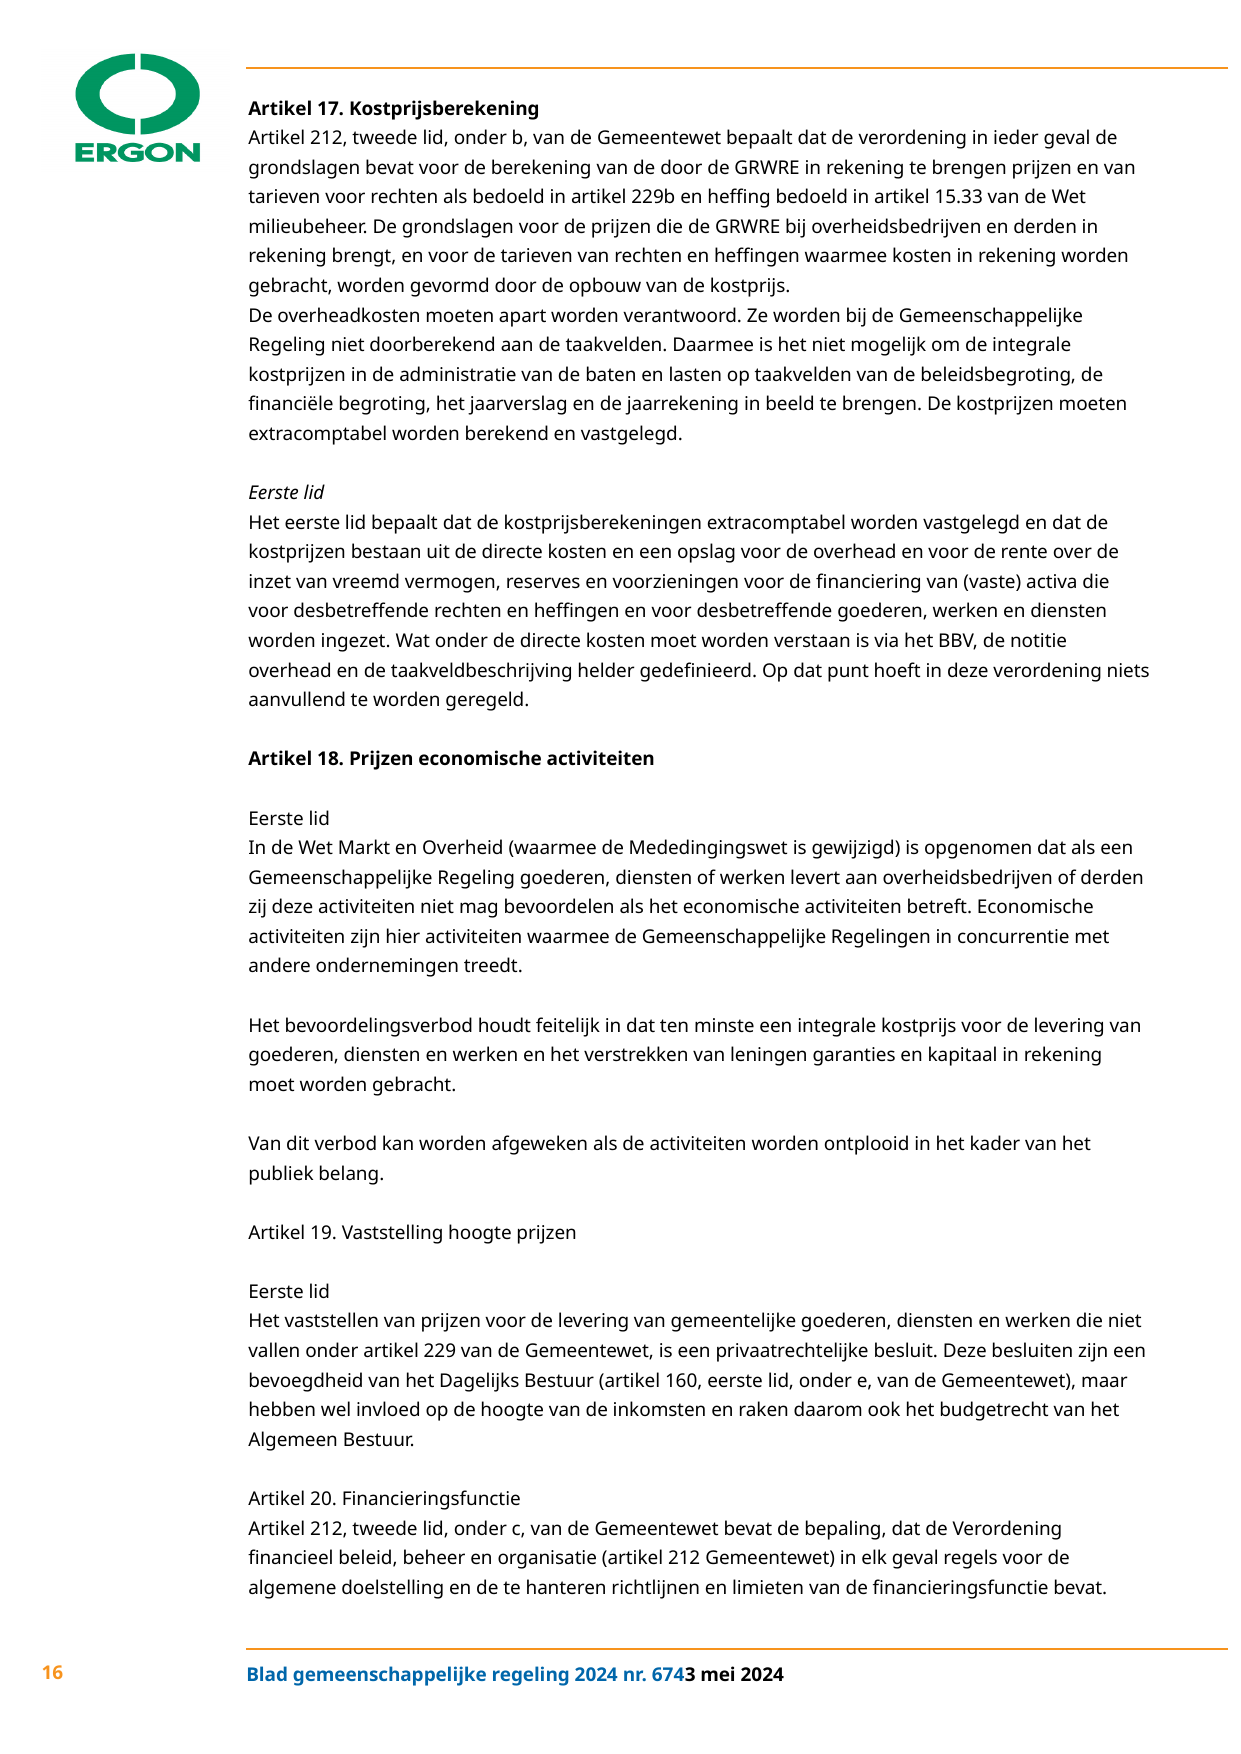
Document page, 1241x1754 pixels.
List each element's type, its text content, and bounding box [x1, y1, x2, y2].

picture [41, 47, 231, 172]
text Artikel 20. Financieringsfunctie [248, 1485, 1152, 1511]
text Het eerste lid bepaalt dat de kostprijsberekeningen extracomptabel worden vastgelegd en dat de kostprijzen bestaan uit de directe kosten en een opslag voor de overhead en voor de rente over de inzet van vreemd vermogen, reserves en voorzieningen voor de financiering van (vaste) activa die voor desbetreffende rechten en heffingen en voor desbetreffende goederen, werken en diensten worden ingezet. Wat onder de directe kosten moet worden verstaan is via het BBV, de notitie overhead en de taakveldbeschrijving helder gedefinieerd. Op dat punt hoeft in deze verordening niets aanvullend te worden geregeld. [248, 509, 1152, 712]
text Artikel 17. Kostprijsberekening [248, 95, 1152, 121]
text Van dit verbod kan worden afgeweken als de activiteiten worden ontplooid in het kader van het publiek belang. [248, 1130, 1152, 1186]
text De overheadkosten moeten apart worden verantwoord. Ze worden bij de Gemeenschappelijke Regeling niet doorberekend aan de taakvelden. Daarmee is het niet mogelijk om de integrale kostprijzen in de administratie van de baten en lasten op taakvelden van de beleidsbegroting, de financiële begroting, het jaarverslag en de jaarrekening in beeld te brengen. De kostprijzen moeten extracomptabel worden berekend en vastgelegd. [248, 302, 1152, 446]
text Artikel 18. Prijzen economische activiteiten [248, 746, 1152, 771]
text Eerste lid [248, 479, 1152, 505]
text Eerste lid [248, 805, 1152, 831]
text Eerste lid [248, 1278, 1152, 1304]
text Artikel 212, tweede lid, onder b, van de Gemeentewet bepaalt dat de verordening in ieder geval de grondslagen bevat voor de berekening van de door de GRWRE in rekening te brengen prijzen en van tarieven voor rechten als bedoeld in artikel 229b en heffing bedoeld in artikel 15.33 van de Wet milieubeheer. De grondslagen voor de prijzen die de GRWRE bij overheidsbedrijven en derden in rekening brengt, en voor de tarieven van rechten en heffingen waarmee kosten in rekening worden gebracht, worden gevormd door de opbouw van de kostprijs. [248, 124, 1152, 298]
text In de Wet Markt en Overheid (waarmee de Mededingingswet is gewijzigd) is opgenomen dat als een Gemeenschappelijke Regeling goederen, diensten of werken levert aan overheidsbedrijven of derden zij deze activiteiten niet mag bevoordelen als het economische activiteiten betreft. Economische activiteiten zijn hier activiteiten waarmee de Gemeenschappelijke Regelingen in concurrentie met andere ondernemingen treedt. [248, 834, 1152, 978]
text Het vaststellen van prijzen voor de levering van gemeentelijke goederen, diensten en werken die niet vallen onder artikel 229 van de Gemeentewet, is een privaatrechtelijke besluit. Deze besluiten zijn een bevoegdheid van het Dagelijks Bestuur (artikel 160, eerste lid, onder e, van de Gemeentewet), maar hebben wel invloed op de hoogte van de inkomsten en raken daarom ook het budgetrecht van het Algemeen Bestuur. [248, 1308, 1152, 1452]
text Artikel 212, tweede lid, onder c, van de Gemeentewet bevat de bepaling, dat de Verordening financieel beleid, beheer en organisatie (artikel 212 Gemeentewet) in elk geval regels voor de algemene doelstelling en de te hanteren richtlijnen en limieten van de financieringsfunctie bevat. [248, 1515, 1152, 1600]
text Het bevoordelingsverbod houdt feitelijk in dat ten minste een integrale kostprijs voor de levering van goederen, diensten en werken en het verstrekken van leningen garanties en kapitaal in rekening moet worden gebracht. [248, 1012, 1152, 1097]
text Artikel 19. Vaststelling hoogte prijzen [248, 1219, 1152, 1245]
